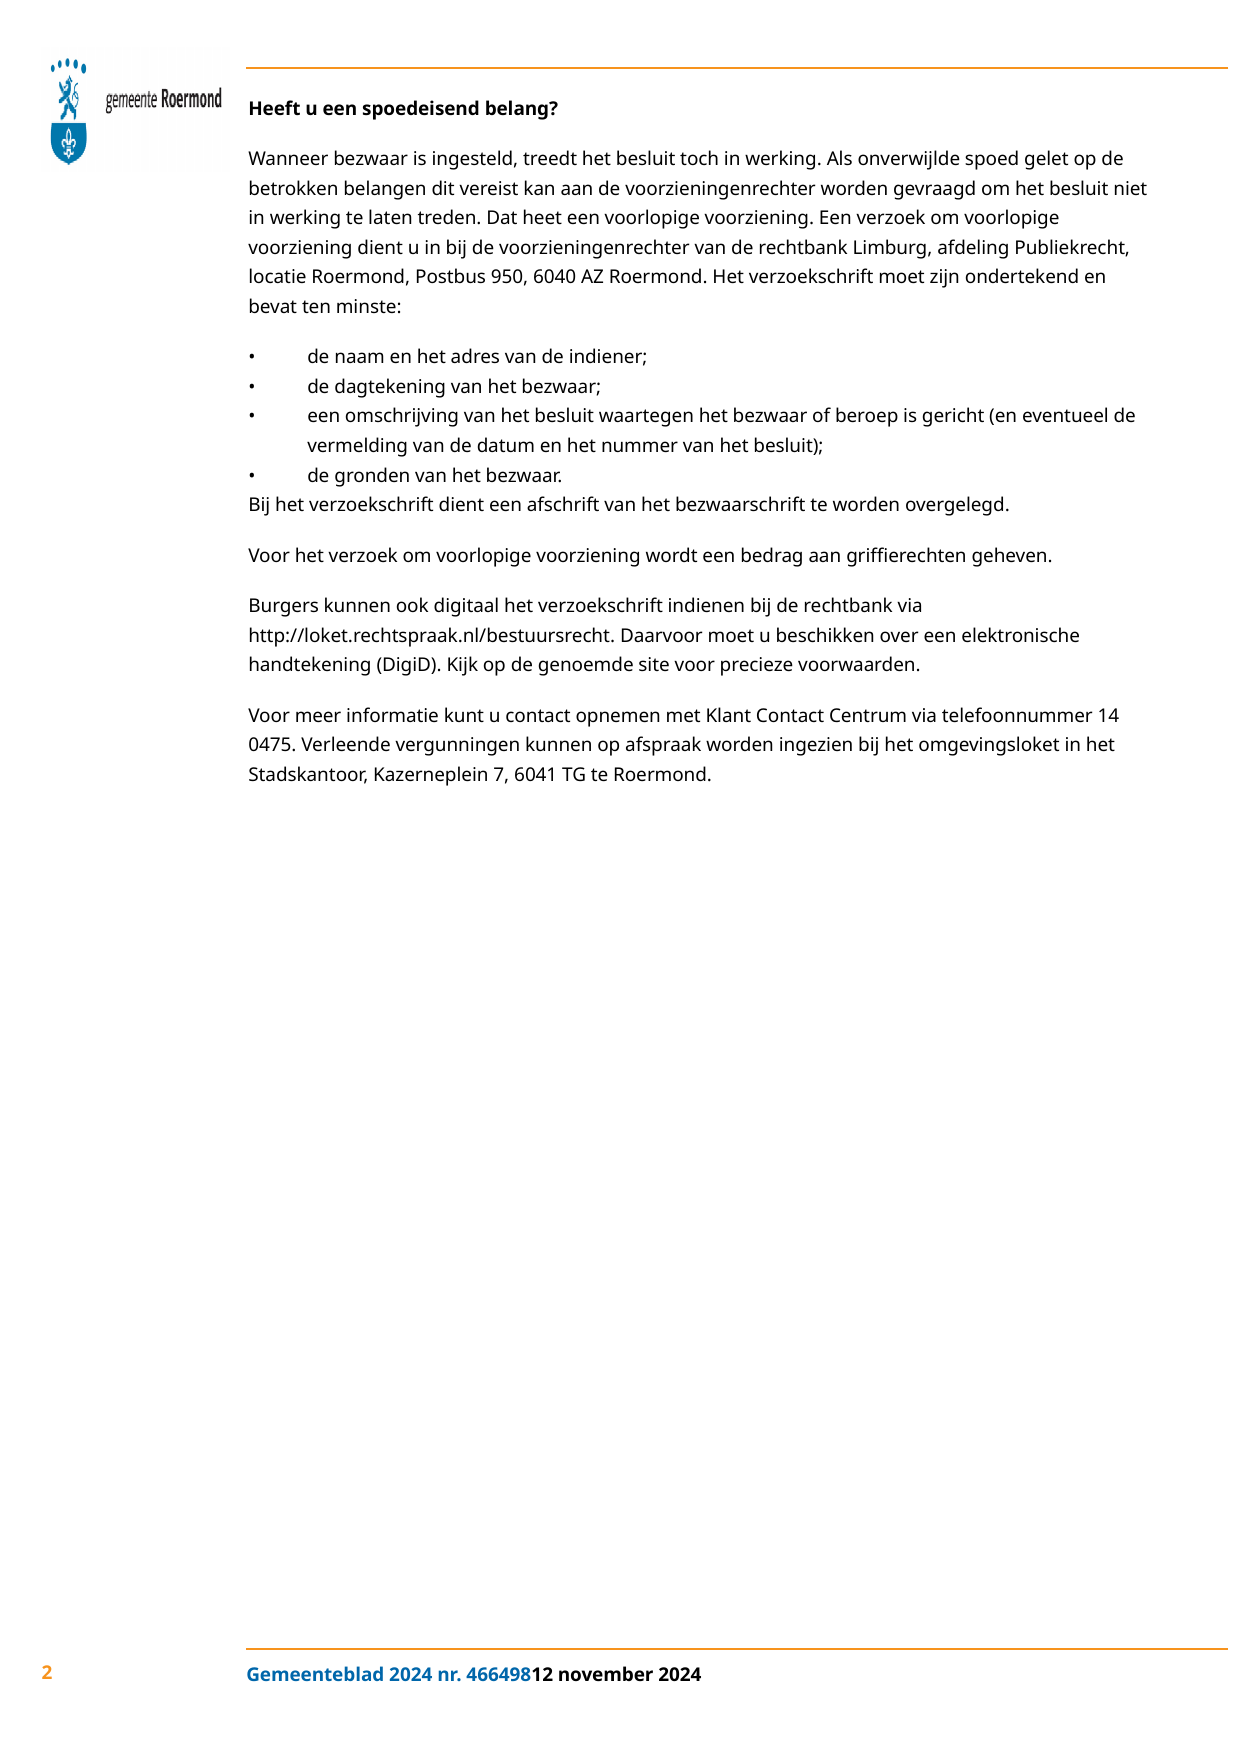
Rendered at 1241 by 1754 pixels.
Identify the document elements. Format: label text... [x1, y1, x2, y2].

text Burgers kunnen ook digitaal het verzoekschrift indienen bij de rechtbank via http://loket.rechtspraak.nl/bestuursrecht. Daarvoor moet u beschikken over een elektronische handtekening (DigiD). Kijk op de genoemde site voor precieze voorwaarden. [248, 592, 1152, 677]
picture [41, 47, 231, 172]
list de naam en het adres van de indiener; [248, 343, 1152, 369]
text Voor meer informatie kunt u contact opnemen met Klant Contact Centrum via telefoonnummer 14 0475. Verleende vergunningen kunnen op afspraak worden ingezien bij het omgevingsloket in het Stadskantoor, Kazerneplein 7, 6041 TG te Roermond. [248, 702, 1152, 787]
text Wanneer bezwaar is ingesteld, treedt het besluit toch in werking. Als onverwijlde spoed gelet op de betrokken belangen dit vereist kan aan de voorzieningenrechter worden gevraagd om het besluit niet in werking te laten treden. Dat heet een voorlopige voorziening. Een verzoek om voorlopige voorziening dient u in bij de voorzieningenrechter van de rechtbank Limburg, afdeling Publiekrecht, locatie Roermond, Postbus 950, 6040 AZ Roermond. Het verzoekschrift moet zijn ondertekend en bevat ten minste: [248, 145, 1152, 319]
text Voor het verzoek om voorlopige voorziening wordt een bedrag aan griffierechten geheven. [248, 542, 1152, 568]
list een omschrijving van het besluit waartegen het bezwaar of beroep is gericht (en eventueel de vermelding van de datum en het nummer van het besluit); [248, 403, 1152, 458]
text Heeft u een spoedeisend belang? [248, 95, 1152, 121]
list de dagtekening van het bezwaar; [248, 373, 1152, 399]
text Bij het verzoekschrift dient een afschrift van het bezwaarschrift te worden overgelegd. [248, 491, 1152, 517]
list de gronden van het bezwaar. [248, 462, 1152, 488]
